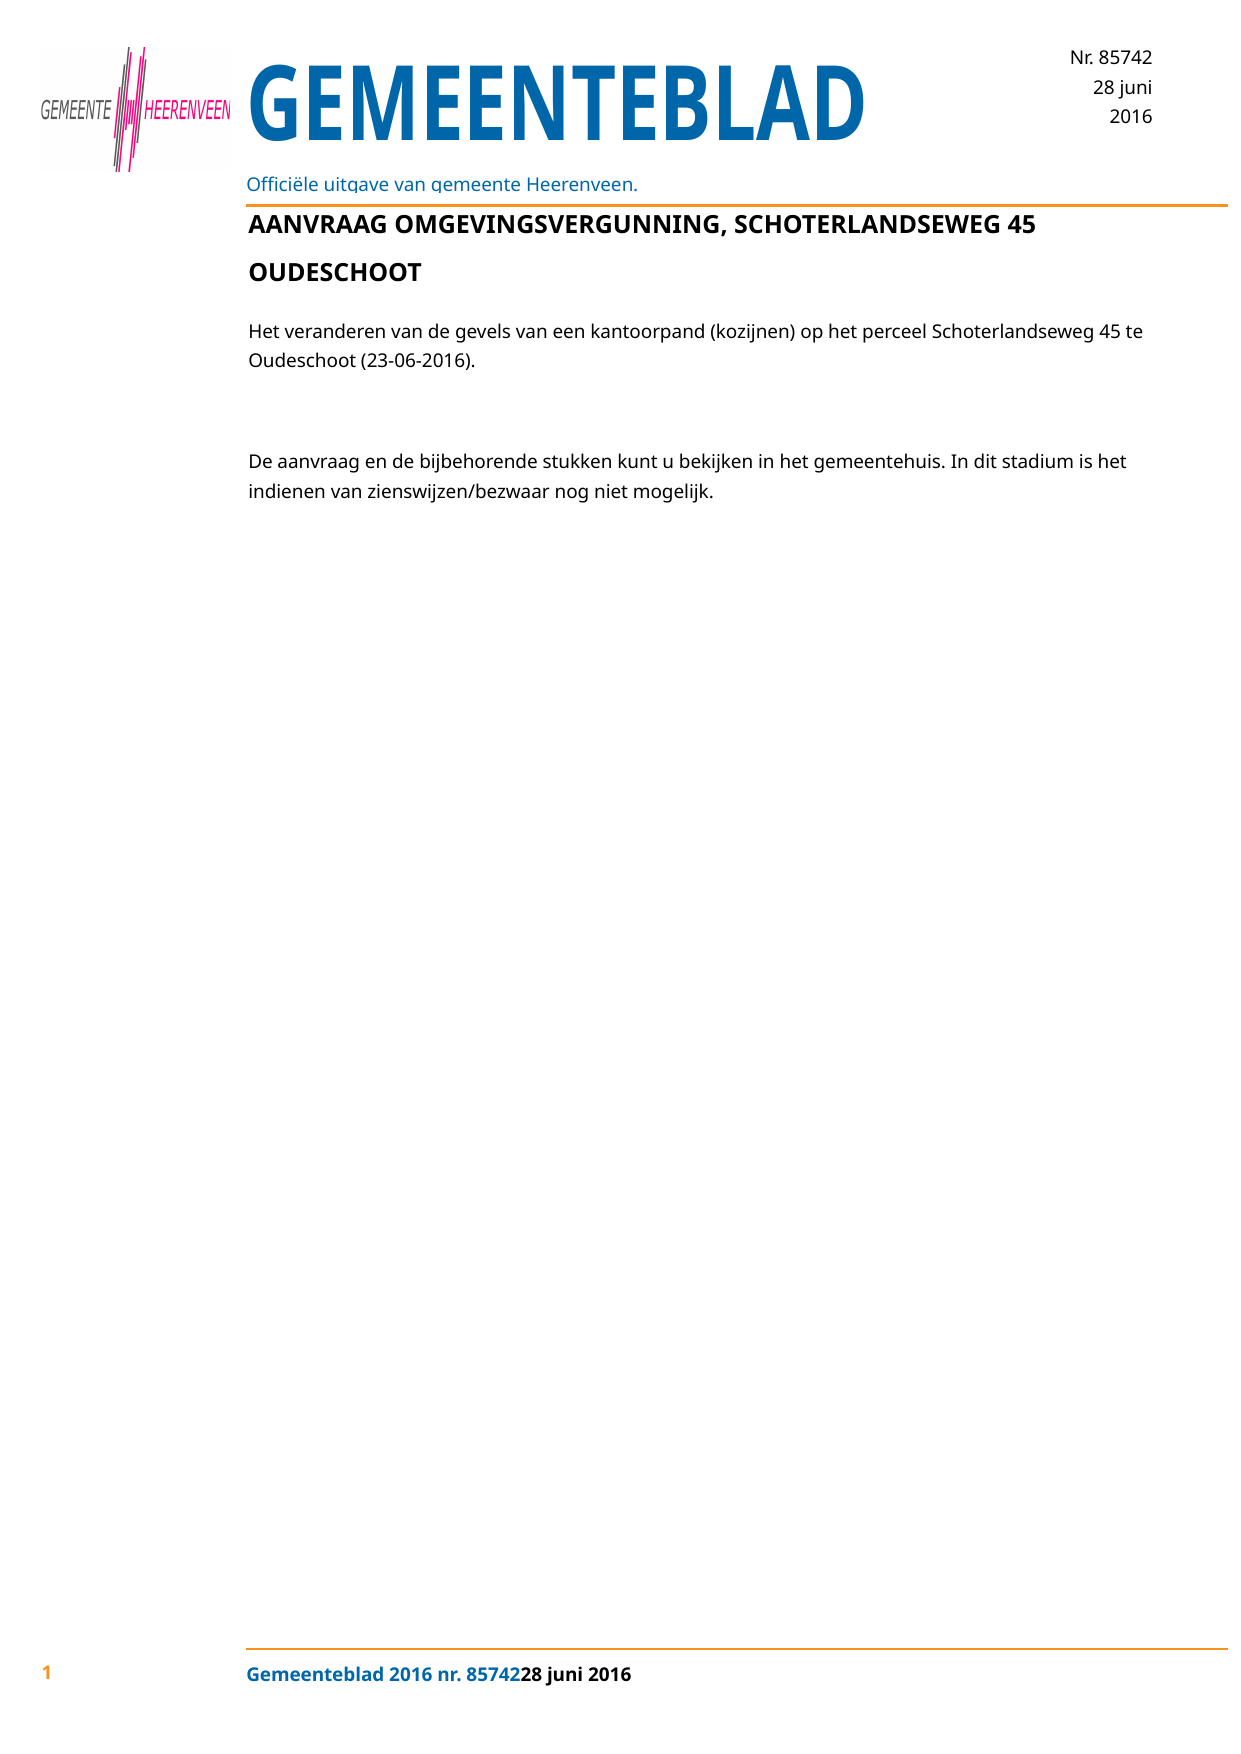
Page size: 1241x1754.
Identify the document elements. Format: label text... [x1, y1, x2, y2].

picture [41, 47, 231, 172]
text De aanvraag en de bijbehorende stukken kunt u bekijken in het gemeentehuis. In dit stadium is het indienen van zienswijzen/bezwaar nog niet mogelijk. [248, 448, 1152, 504]
text Het veranderen van de gevels van een kantoorpand (kozijnen) op het perceel Schoterlandseweg 45 te Oudeschoot (23-06-2016). [248, 318, 1152, 373]
text AANVRAAG OMGEVINGSVERGUNNING, SCHOTERLANDSEWEG 45 OUDESCHOOT [248, 207, 1152, 288]
